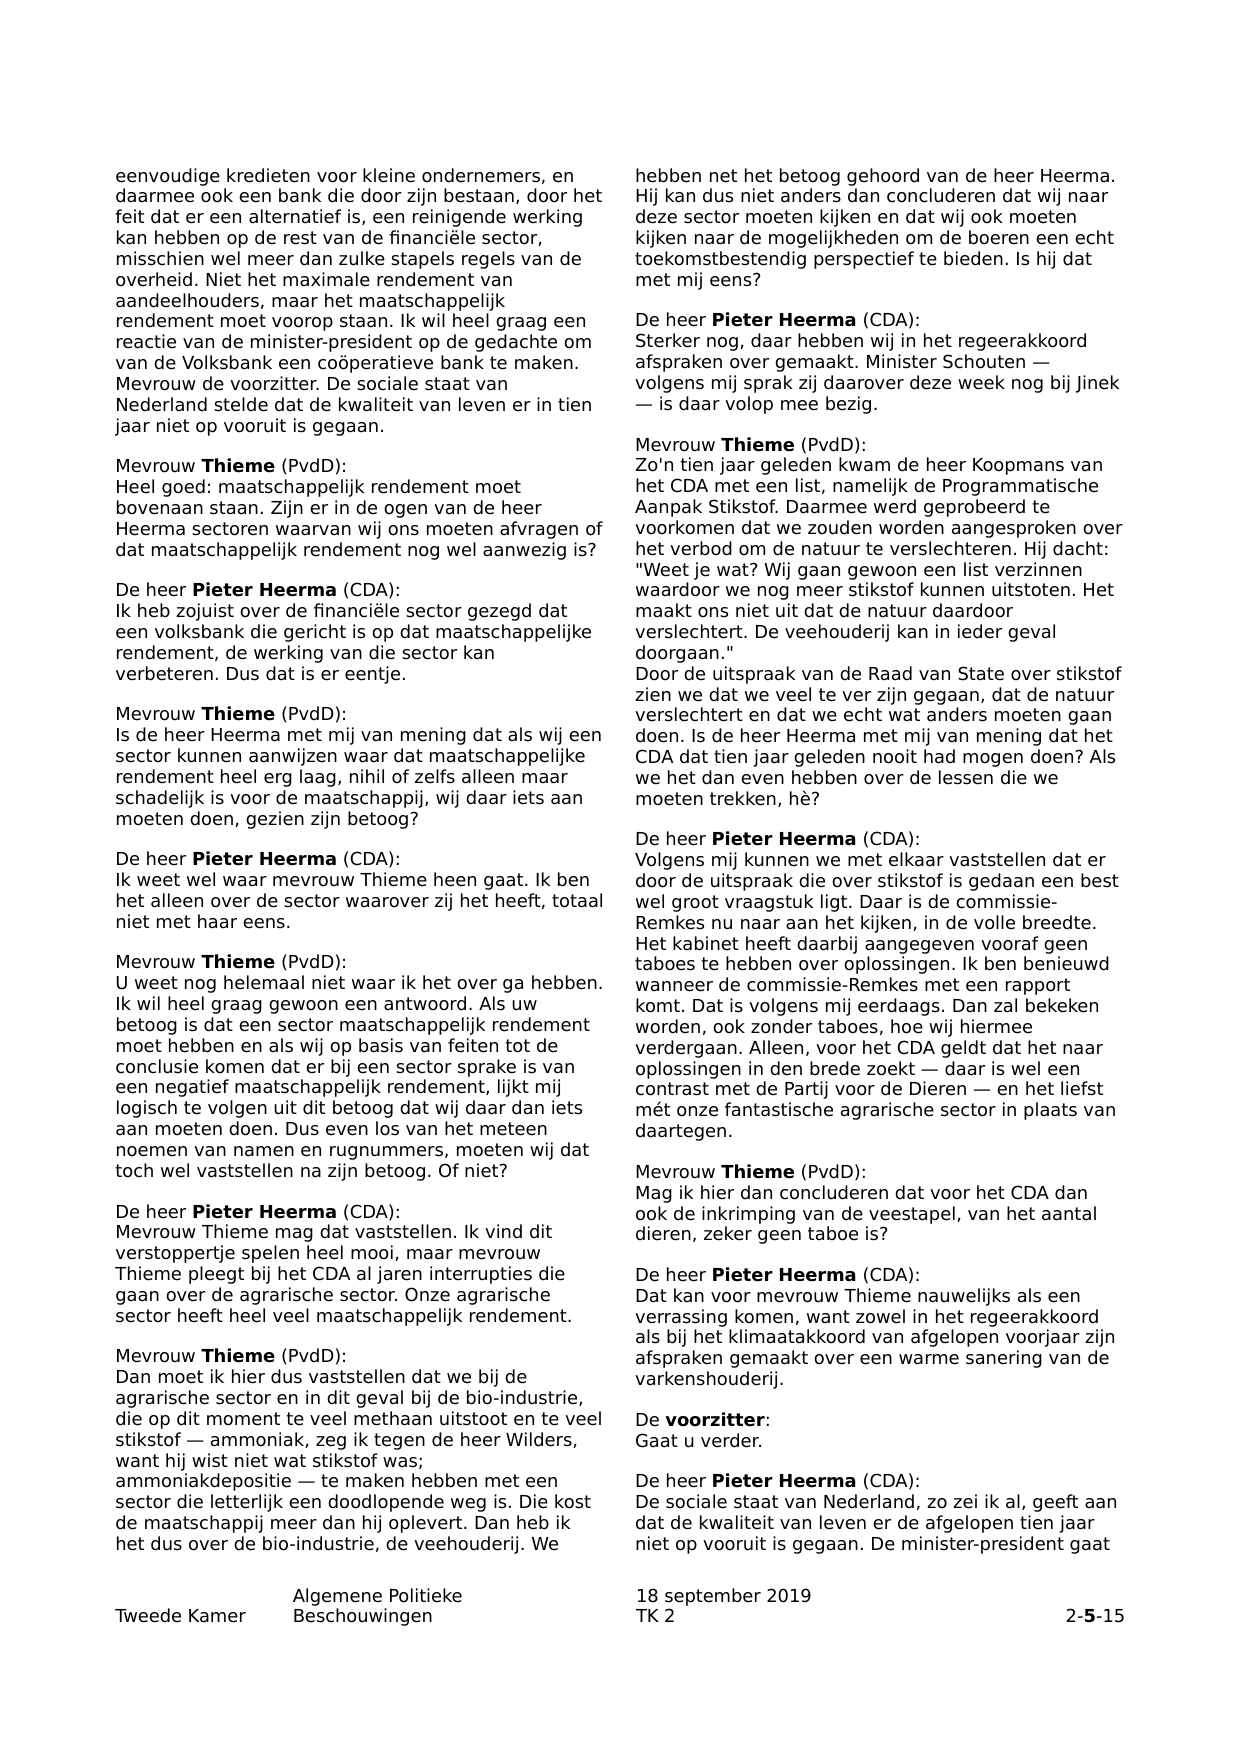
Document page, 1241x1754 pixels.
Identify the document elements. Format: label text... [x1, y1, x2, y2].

text De sociale staat van Nederland, zo zei ik al, geeft aan dat de kwaliteit van leven er de afgelopen tien jaar niet op vooruit is gegaan. De minister-president gaat [635, 1492, 1125, 1554]
text Mevrouw de voorzitter. De sociale staat van Nederland stelde dat de kwaliteit van leven er in tien jaar niet op vooruit is gegaan. [115, 374, 605, 436]
text Mevrouw Thieme (PvdD): [115, 952, 605, 973]
text De heer Pieter Heerma (CDA): [635, 310, 1125, 331]
text Ik weet wel waar mevrouw Thieme heen gaat. Ik ben het alleen over de sector waarover zij het heeft, totaal niet met haar eens. [115, 870, 605, 932]
text Mag ik hier dan concluderen dat voor het CDA dan ook de inkrimping van de veestapel, van het aantal dieren, zeker geen taboe is? [635, 1182, 1125, 1245]
text Door de uitspraak van de Raad van State over stikstof zien we dat we veel te ver zijn gegaan, dat de natuur verslechtert en dat we echt wat anders moeten gaan doen. Is de heer Heerma met mij van mening dat het CDA dat tien jaar geleden nooit had mogen doen? Als we het dan even hebben over de lessen die we moeten trekken, hè? [635, 663, 1125, 809]
text Mevrouw Thieme (PvdD): [635, 434, 1125, 455]
text Mevrouw Thieme (PvdD): [115, 704, 605, 725]
text hebben net het betoog gehoord van de heer Heerma. Hij kan dus niet anders dan concluderen dat wij naar deze sector moeten kijken en dat wij ook moeten kijken naar de mogelijkheden om de boeren een echt toekomstbestendig perspectief te bieden. Is hij dat met mij eens? [635, 165, 1125, 290]
text Zo'n tien jaar geleden kwam de heer Koopmans van het CDA met een list, namelijk de Programmatische Aanpak Stikstof. Daarmee werd geprobeerd te voorkomen dat we zouden worden aangesproken over het verbod om de natuur te verslechteren. Hij dacht: "Weet je wat? Wij gaan gewoon een list verzinnen waardoor we nog meer stikstof kunnen uitstoten. Het maakt ons niet uit dat de natuur daardoor verslechtert. De veehouderij kan in ieder geval doorgaan." [635, 455, 1125, 663]
text De voorzitter: [635, 1410, 1125, 1431]
text De heer Pieter Heerma (CDA): [635, 829, 1125, 850]
text Ik heb zojuist over de financiële sector gezegd dat een volksbank die gericht is op dat maatschappelijke rendement, de werking van die sector kan verbeteren. Dus dat is er eentje. [115, 601, 605, 684]
text Is de heer Heerma met mij van mening dat als wij een sector kunnen aanwijzen waar dat maatschappelijke rendement heel erg laag, nihil of zelfs alleen maar schadelijk is voor de maatschappij, wij daar iets aan moeten doen, gezien zijn betoog? [115, 725, 605, 829]
text Mevrouw Thieme (PvdD): [115, 456, 605, 477]
text De heer Pieter Heerma (CDA): [635, 1265, 1125, 1286]
text Mevrouw Thieme mag dat vaststellen. Ik vind dit verstoppertje spelen heel mooi, maar mevrouw Thieme pleegt bij het CDA al jaren interrupties die gaan over de agrarische sector. Onze agrarische sector heeft heel veel maatschappelijk rendement. [115, 1222, 605, 1326]
text De heer Pieter Heerma (CDA): [115, 849, 605, 870]
text Mevrouw Thieme (PvdD): [635, 1162, 1125, 1182]
text De heer Pieter Heerma (CDA): [115, 1201, 605, 1222]
text De heer Pieter Heerma (CDA): [635, 1471, 1125, 1492]
text U weet nog helemaal niet waar ik het over ga hebben. Ik wil heel graag gewoon een antwoord. Als uw betoog is dat een sector maatschappelijk rendement moet hebben en als wij op basis van feiten tot de conclusie komen dat er bij een sector sprake is van een negatief maatschappelijk rendement, lijkt mij logisch te volgen uit dit betoog dat wij daar dan iets aan moeten doen. Dus even los van het meteen noemen van namen en rugnummers, moeten wij dat toch wel vaststellen na zijn betoog. Of niet? [115, 973, 605, 1181]
text Sterker nog, daar hebben wij in het regeerakkoord afspraken over gemaakt. Minister Schouten — volgens mij sprak zij daarover deze week nog bij Jinek — is daar volop mee bezig. [635, 331, 1125, 414]
text Dan moet ik hier dus vaststellen dat we bij de agrarische sector en in dit geval bij de bio-industrie, die op dit moment te veel methaan uitstoot en te veel stikstof — ammoniak, zeg ik tegen de heer Wilders, want hij wist niet wat stikstof was; ammoniakdepositie — te maken hebben met een sector die letterlijk een doodlopende weg is. Die kost de maatschappij meer dan hij oplevert. Dan heb ik het dus over de bio-industrie, de veehouderij. We [115, 1367, 605, 1554]
text Heel goed: maatschappelijk rendement moet bovenaan staan. Zijn er in de ogen van de heer Heerma sectoren waarvan wij ons moeten afvragen of dat maatschappelijk rendement nog wel aanwezig is? [115, 477, 605, 560]
text Dat kan voor mevrouw Thieme nauwelijks als een verrassing komen, want zowel in het regeerakkoord als bij het klimaatakkoord van afgelopen voorjaar zijn afspraken gemaakt over een warme sanering van de varkenshouderij. [635, 1286, 1125, 1390]
text Volgens mij kunnen we met elkaar vaststellen dat er door de uitspraak die over stikstof is gedaan een best wel groot vraagstuk ligt. Daar is de commissie-Remkes nu naar aan het kijken, in de volle breedte. Het kabinet heeft daarbij aangegeven vooraf geen taboes te hebben over oplossingen. Ik ben benieuwd wanneer de commissie-Remkes met een rapport komt. Dat is volgens mij eerdaags. Dan zal bekeken worden, ook zonder taboes, hoe wij hiermee verdergaan. Alleen, voor het CDA geldt dat het naar oplossingen in den brede zoekt — daar is wel een contrast met de Partij voor de Dieren — en het liefst mét onze fantastische agrarische sector in plaats van daartegen. [635, 850, 1125, 1142]
text Mevrouw Thieme (PvdD): [115, 1346, 605, 1367]
text eenvoudige kredieten voor kleine ondernemers, en daarmee ook een bank die door zijn bestaan, door het feit dat er een alternatief is, een reinigende werking kan hebben op de rest van de financiële sector, misschien wel meer dan zulke stapels regels van de overheid. Niet het maximale rendement van aandeelhouders, maar het maatschappelijk rendement moet voorop staan. Ik wil heel graag een reactie van de minister-president op de gedachte om van de Volksbank een coöperatieve bank te maken. [115, 165, 605, 374]
text Gaat u verder. [635, 1431, 1125, 1451]
text De heer Pieter Heerma (CDA): [115, 580, 605, 601]
